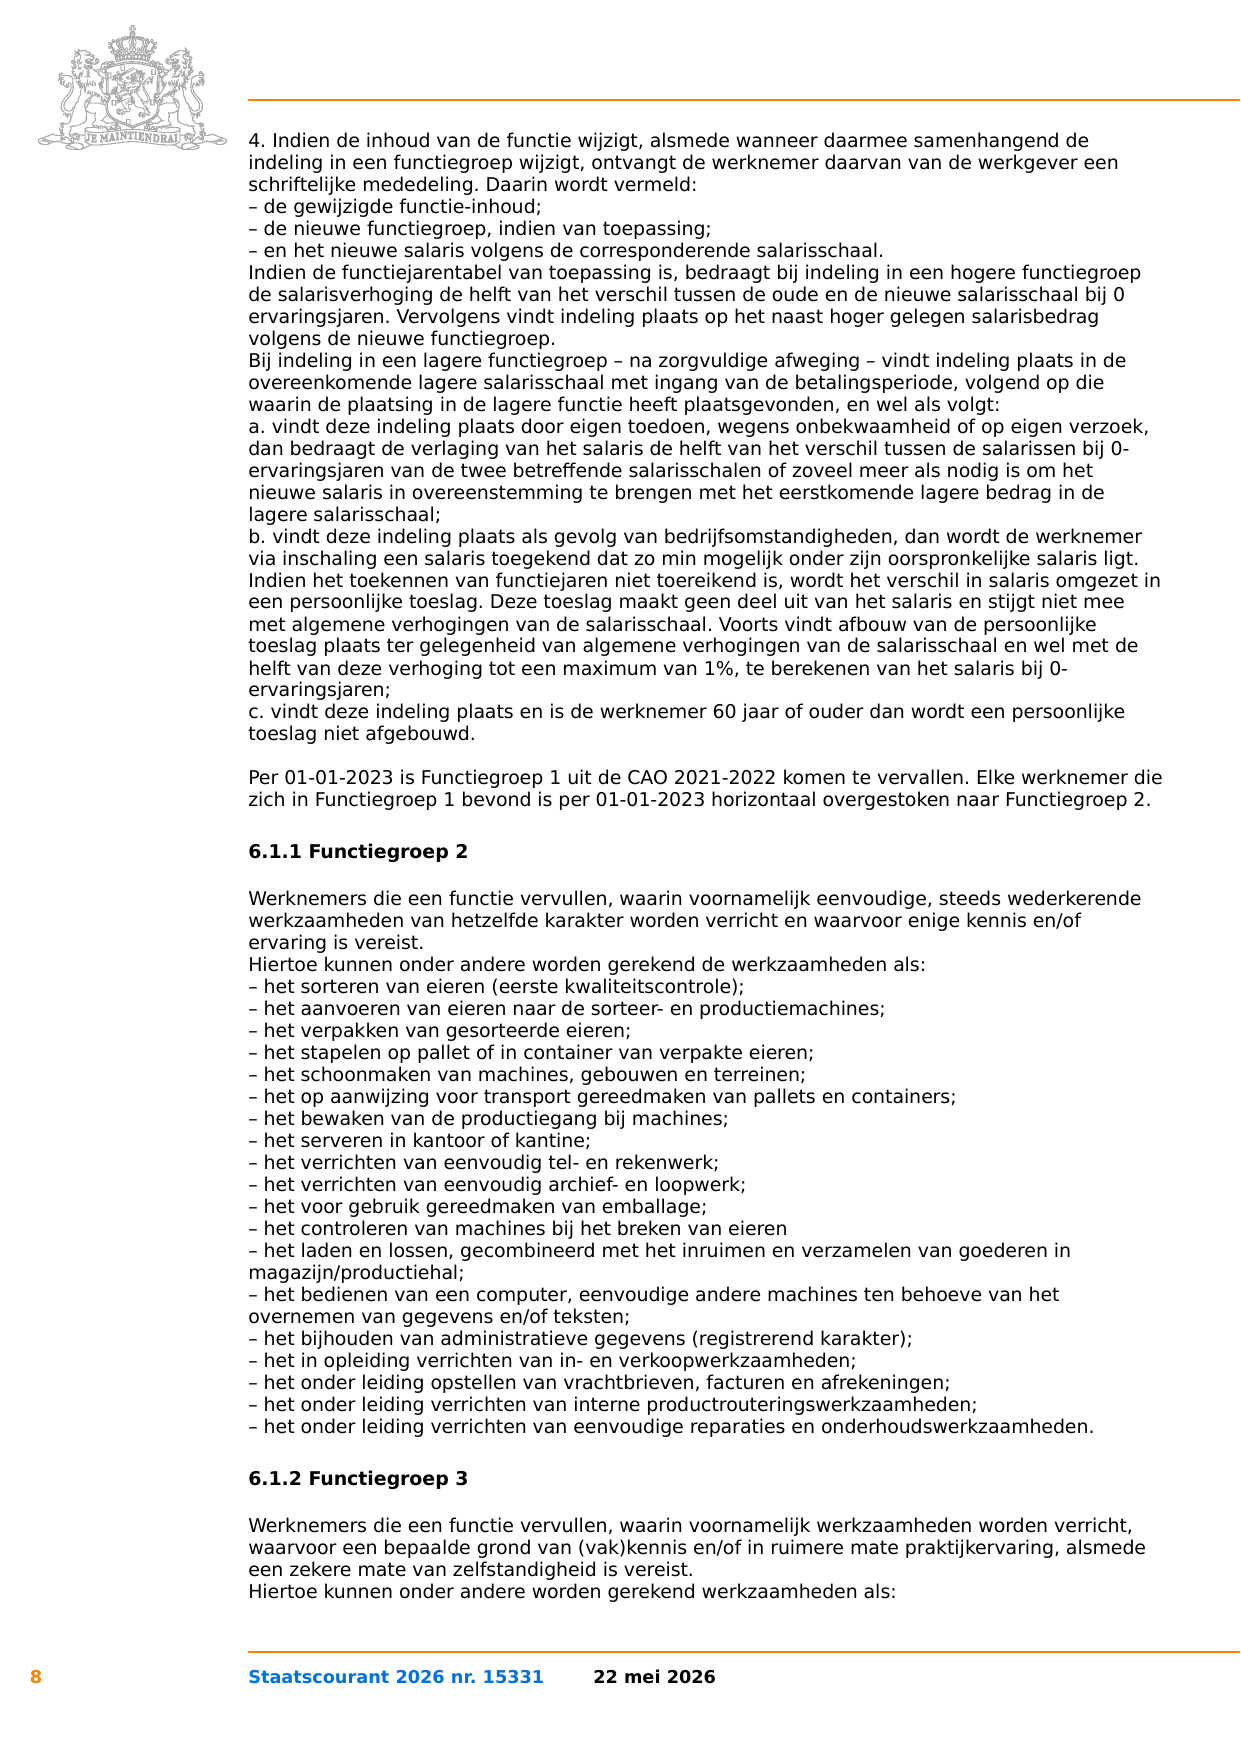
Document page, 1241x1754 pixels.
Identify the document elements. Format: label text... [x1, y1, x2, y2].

text – de gewijzigde functie-inhoud; [248, 196, 1163, 218]
text – het onder leiding opstellen van vrachtbrieven, facturen en afrekeningen; [248, 1372, 1163, 1394]
text – de nieuwe functiegroep, indien van toepassing; [248, 218, 1163, 240]
text – het onder leiding verrichten van interne productrouteringswerkzaamheden; [248, 1394, 1163, 1416]
text – het bedienen van een computer, eenvoudige andere machines ten behoeve van het overnemen van gegevens en/of teksten; [248, 1284, 1163, 1328]
text – het laden en lossen, gecombineerd met het inruimen en verzamelen van goederen in magazijn/productiehal; [248, 1240, 1163, 1284]
text – het stapelen op pallet of in container van verpakte eieren; [248, 1042, 1163, 1064]
text – het onder leiding verrichten van eenvoudige reparaties en onderhoudswerkzaamheden. [248, 1416, 1163, 1438]
text – het serveren in kantoor of kantine; [248, 1130, 1163, 1152]
text – het bijhouden van administratieve gegevens (registrerend karakter); [248, 1328, 1163, 1350]
text a. vindt deze indeling plaats door eigen toedoen, wegens onbekwaamheid of op eigen verzoek, dan bedraagt de verlaging van het salaris de helft van het verschil tussen de salarissen bij 0-ervaringsjaren van de twee betreffende salarisschalen of zoveel meer als nodig is om het nieuwe salaris in overeenstemming te brengen met het eerstkomende lagere bedrag in de lagere salarisschaal; [248, 416, 1163, 526]
text – het sorteren van eieren (eerste kwaliteitscontrole); [248, 976, 1163, 998]
subtitle 6.1.1 Functiegroep 2 [248, 841, 1163, 863]
text – het controleren van machines bij het breken van eieren [248, 1218, 1163, 1240]
text – het aanvoeren van eieren naar de sorteer- en productiemachines; [248, 998, 1163, 1020]
text – het verrichten van eenvoudig tel- en rekenwerk; [248, 1152, 1163, 1174]
text Indien de functiejarentabel van toepassing is, bedraagt bij indeling in een hogere functiegroep de salarisverhoging de helft van het verschil tussen de oude en de nieuwe salarisschaal bij 0 ervaringsjaren. Vervolgens vindt indeling plaats op het naast hoger gelegen salarisbedrag volgens de nieuwe functiegroep. [248, 262, 1163, 350]
text – het verrichten van eenvoudig archief- en loopwerk; [248, 1174, 1163, 1196]
subtitle 6.1.2 Functiegroep 3 [248, 1468, 1163, 1489]
text 4. Indien de inhoud van de functie wijzigt, alsmede wanneer daarmee samenhangend de indeling in een functiegroep wijzigt, ontvangt de werknemer daarvan van de werkgever een schriftelijke mededeling. Daarin wordt vermeld: [248, 130, 1163, 196]
text – het verpakken van gesorteerde eieren; [248, 1020, 1163, 1042]
text Hiertoe kunnen onder andere worden gerekend de werkzaamheden als: [248, 954, 1163, 976]
text c. vindt deze indeling plaats en is de werknemer 60 jaar of ouder dan wordt een persoonlijke toeslag niet afgebouwd. [248, 701, 1163, 745]
text Werknemers die een functie vervullen, waarin voornamelijk werkzaamheden worden verricht, waarvoor een bepaalde grond van (vak)kennis en/of in ruimere mate praktijkervaring, alsmede een zekere mate van zelfstandigheid is vereist. [248, 1514, 1163, 1581]
text – het schoonmaken van machines, gebouwen en terreinen; [248, 1064, 1163, 1086]
text – het voor gebruik gereedmaken van emballage; [248, 1196, 1163, 1218]
text – het op aanwijzing voor transport gereedmaken van pallets en containers; [248, 1086, 1163, 1108]
text – het bewaken van de productiegang bij machines; [248, 1108, 1163, 1130]
text Per 01-01-2023 is Functiegroep 1 uit de CAO 2021-2022 komen te vervallen. Elke werknemer die zich in Functiegroep 1 bevond is per 01-01-2023 horizontaal overgestoken naar Functiegroep 2. [248, 767, 1163, 811]
text Werknemers die een functie vervullen, waarin voornamelijk eenvoudige, steeds wederkerende werkzaamheden van hetzelfde karakter worden verricht en waarvoor enige kennis en/of ervaring is vereist. [248, 888, 1163, 954]
text Bij indeling in een lagere functiegroep – na zorgvuldige afweging – vindt indeling plaats in de overeenkomende lagere salarisschaal met ingang van de betalingsperiode, volgend op die waarin de plaatsing in de lagere functie heeft plaatsgevonden, en wel als volgt: [248, 350, 1163, 416]
picture [38, 25, 227, 150]
text b. vindt deze indeling plaats als gevolg van bedrijfsomstandigheden, dan wordt de werknemer via inschaling een salaris toegekend dat zo min mogelijk onder zijn oorspronkelijke salaris ligt. Indien het toekennen van functiejaren niet toereikend is, wordt het verschil in salaris omgezet in een persoonlijke toeslag. Deze toeslag maakt geen deel uit van het salaris en stijgt niet mee met algemene verhogingen van de salarisschaal. Voorts vindt afbouw van de persoonlijke toeslag plaats ter gelegenheid van algemene verhogingen van de salarisschaal en wel met de helft van deze verhoging tot een maximum van 1%, te berekenen van het salaris bij 0-ervaringsjaren; [248, 526, 1163, 701]
text Hiertoe kunnen onder andere worden gerekend werkzaamheden als: [248, 1581, 1163, 1602]
text – het in opleiding verrichten van in- en verkoopwerkzaamheden; [248, 1350, 1163, 1372]
text – en het nieuwe salaris volgens de corresponderende salarisschaal. [248, 240, 1163, 262]
